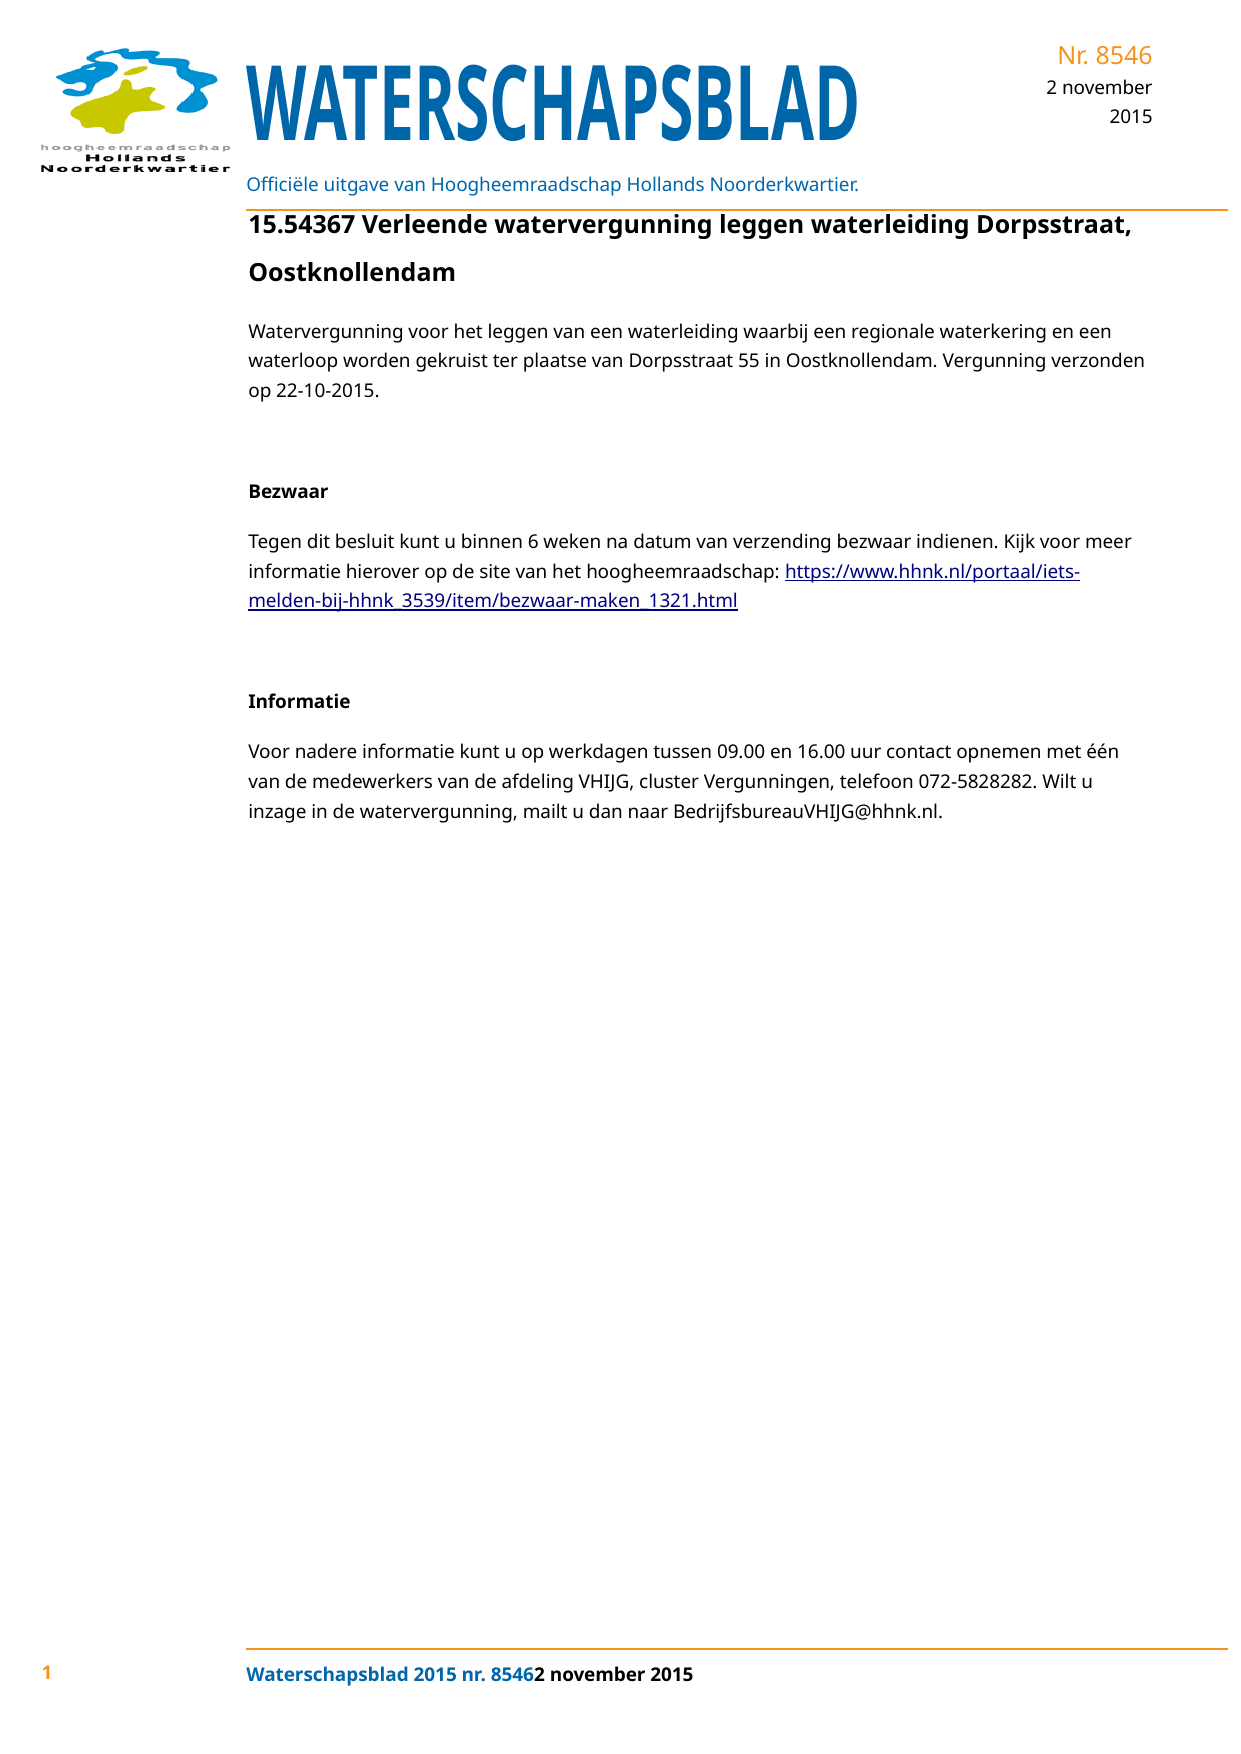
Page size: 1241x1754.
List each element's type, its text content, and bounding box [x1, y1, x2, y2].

text Informatie [248, 688, 1152, 714]
picture [41, 47, 231, 172]
text 15.54367 Verleende watervergunning leggen waterleiding Dorpsstraat, Oostknollendam [248, 211, 1152, 288]
text Tegen dit besluit kunt u binnen 6 weken na datum van verzending bezwaar indienen. Kijk voor meer informatie hierover op de site van het hoogheemraadschap: https://www.hhnk.nl/portaal/iets-melden-bij-hhnk_3539/item/bezwaar-maken_1321.html [248, 528, 1152, 613]
text Watervergunning voor het leggen van een waterleiding waarbij een regionale waterkering en een waterloop worden gekruist ter plaatse van Dorpsstraat 55 in Oostknollendam. Vergunning verzonden op 22-10-2015. [248, 318, 1152, 403]
text Voor nadere informatie kunt u op werkdagen tussen 09.00 en 16.00 uur contact opnemen met één van de medewerkers van de afdeling VHIJG, cluster Vergunningen, telefoon 072-5828282. Wilt u inzage in de watervergunning, mailt u dan naar BedrijfsbureauVHIJG@hhnk.nl. [248, 739, 1152, 824]
text Bezwaar [248, 478, 1152, 504]
